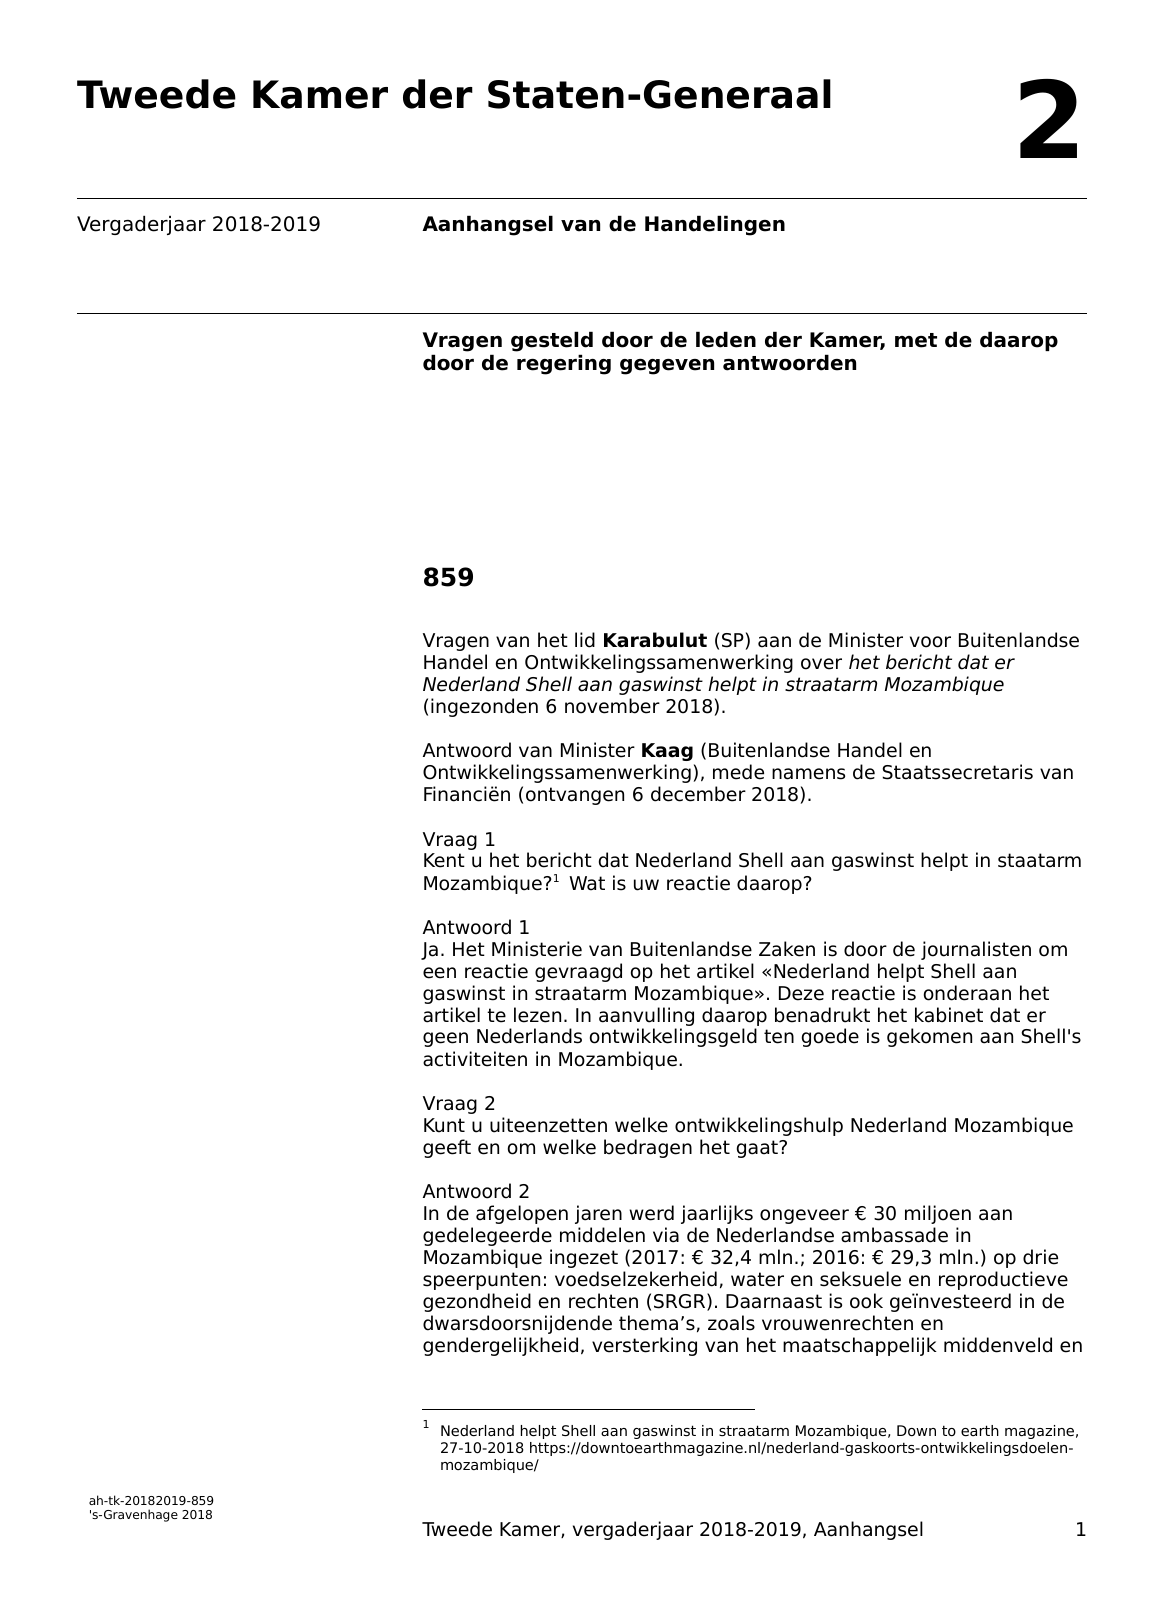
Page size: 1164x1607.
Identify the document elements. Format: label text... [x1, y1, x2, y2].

text Nederland helpt Shell aan gaswinst in straatarm Mozambique, Down to earth magazine, 27-10-2018 https://downtoearthmagazine.nl/nederland-gaskoorts-ontwikkelingsdoelen-mozambique/ [422, 1418, 1087, 1474]
table_cell Vergaderjaar 2018-2019 [77, 199, 422, 313]
table_cell Vragen gesteld door de leden der Kamer, met de daarop door de regering gegeven antwoorden [422, 314, 1087, 375]
table_header Tweede Kamer der Staten-Generaal [77, 59, 886, 198]
text 859 [422, 563, 1087, 592]
text Kent u het bericht dat Nederland Shell aan gaswinst helpt in staatarm Mozambique? Wat is uw reactie daarop? [422, 850, 1087, 894]
text Antwoord 2 [422, 1181, 1087, 1203]
text Antwoord van Minister Kaag (Buitenlandse Handel en Ontwikkelingssamenwerking), mede namens de Staatssecretaris van Financiën (ontvangen 6 december 2018). [422, 740, 1087, 806]
text Antwoord 1 [422, 917, 1087, 938]
text Vraag 1 [422, 828, 1087, 850]
text In de afgelopen jaren werd jaarlijks ongeveer € 30 miljoen aan gedelegeerde middelen via de Nederlandse ambassade in Mozambique ingezet (2017: € 32,4 mln.; 2016: € 29,3 mln.) op drie speerpunten: voedselzekerheid, water en seksuele en reproductieve gezondheid en rechten (SRGR). Daarnaast is ook geïnvesteerd in de dwarsdoorsnijdende thema’s, zoals vrouwenrechten en gendergelijkheid, versterking van het maatschappelijk middenveld en [422, 1203, 1087, 1357]
text Vraag 2 [422, 1093, 1087, 1114]
text Ja. Het Ministerie van Buitenlandse Zaken is door de journalisten om een reactie gevraagd op het artikel «Nederland helpt Shell aan gaswinst in straatarm Mozambique». Deze reactie is onderaan het artikel te lezen. In aanvulling daarop benadrukt het kabinet dat er geen Nederlands ontwikkelingsgeld ten goede is gekomen aan Shell's activiteiten in Mozambique. [422, 938, 1087, 1070]
table_header 2 [886, 59, 1087, 198]
text ah-tk-20182019-859 [88, 1494, 323, 1508]
text Vragen van het lid Karabulut (SP) aan de Minister voor Buitenlandse Handel en Ontwikkelingssamenwerking over het bericht dat er Nederland Shell aan gaswinst helpt in straatarm Mozambique (ingezonden 6 november 2018). [422, 630, 1087, 718]
table_cell [77, 314, 422, 375]
table_cell Aanhangsel van de Handelingen [422, 199, 1087, 313]
text 's-Gravenhage 2018 [88, 1508, 323, 1522]
text Kunt u uiteenzetten welke ontwikkelingshulp Nederland Mozambique geeft en om welke bedragen het gaat? [422, 1114, 1087, 1158]
